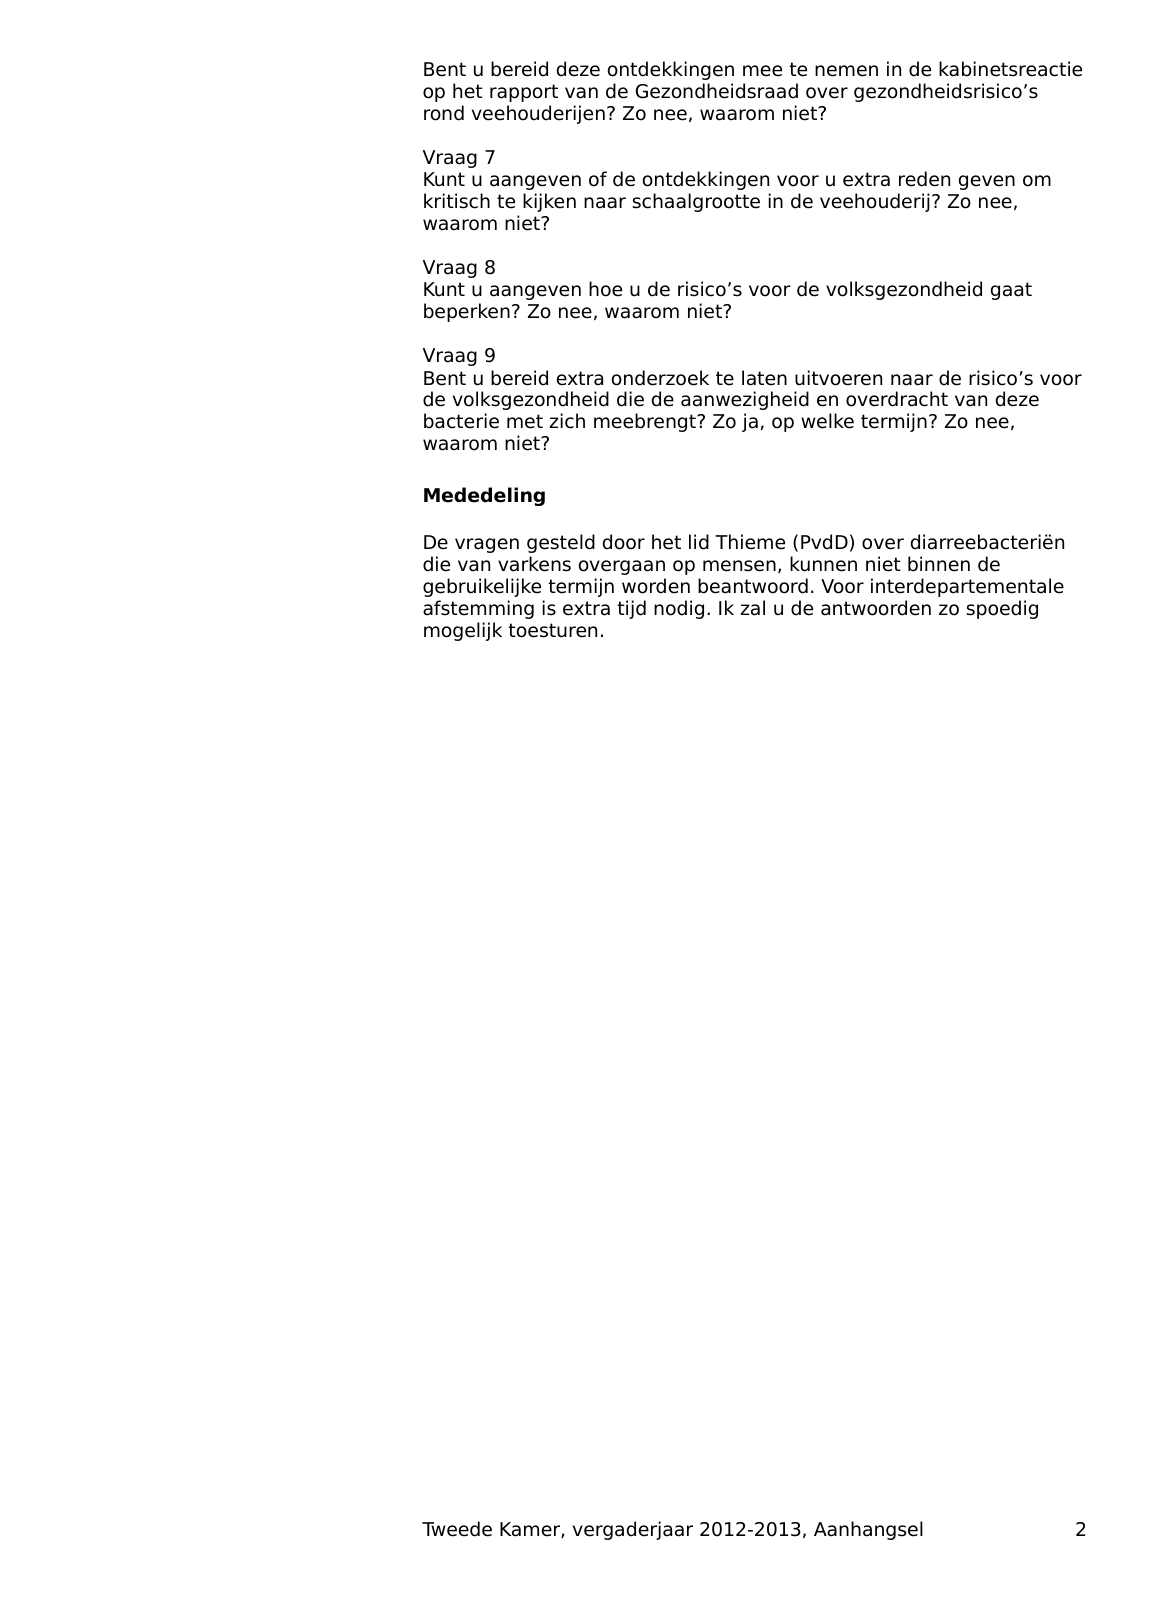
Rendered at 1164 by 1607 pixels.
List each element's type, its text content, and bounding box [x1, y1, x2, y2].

text Vraag 8 [422, 257, 1087, 279]
text De vragen gesteld door het lid Thieme (PvdD) over diarreebacteriën die van varkens overgaan op mensen, kunnen niet binnen de gebruikelijke termijn worden beantwoord. Voor interdepartementale afstemming is extra tijd nodig. Ik zal u de antwoorden zo spoedig mogelijk toesturen. [422, 532, 1087, 642]
text Kunt u aangeven hoe u de risico’s voor de volksgezondheid gaat beperken? Zo nee, waarom niet? [422, 279, 1087, 323]
text Vraag 7 [422, 147, 1087, 169]
text Vraag 9 [422, 345, 1087, 367]
subtitle Mededeling [422, 485, 1087, 507]
text Bent u bereid deze ontdekkingen mee te nemen in de kabinetsreactie op het rapport van de Gezondheidsraad over gezondheidsrisico’s rond veehouderijen? Zo nee, waarom niet? [422, 59, 1087, 125]
text Bent u bereid extra onderzoek te laten uitvoeren naar de risico’s voor de volksgezondheid die de aanwezigheid en overdracht van deze bacterie met zich meebrengt? Zo ja, op welke termijn? Zo nee, waarom niet? [422, 367, 1087, 455]
text Kunt u aangeven of de ontdekkingen voor u extra reden geven om kritisch te kijken naar schaalgrootte in de veehouderij? Zo nee, waarom niet? [422, 169, 1087, 235]
